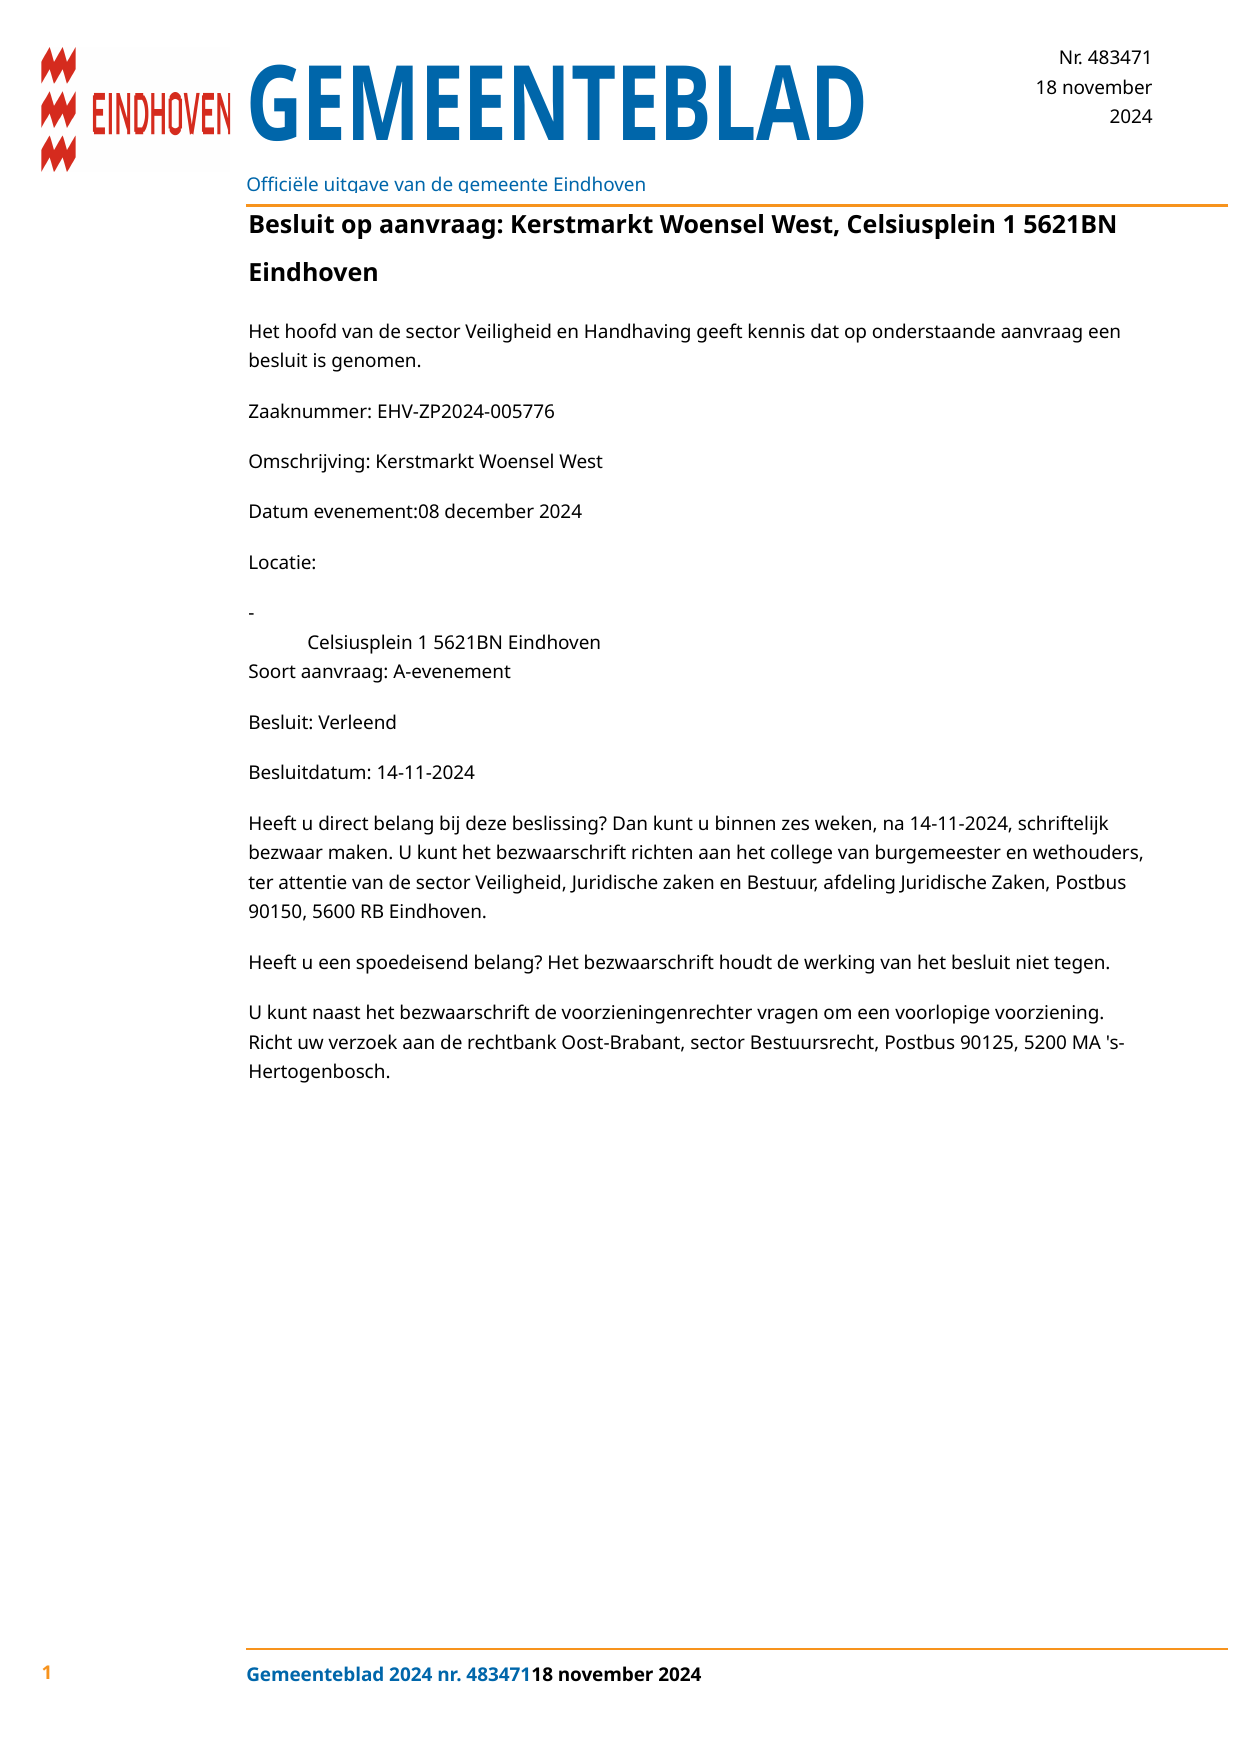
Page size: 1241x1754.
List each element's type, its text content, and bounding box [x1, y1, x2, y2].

text Datum evenement:08 december 2024 [248, 499, 1152, 524]
text Heeft u een spoedeisend belang? Het bezwaarschrift houdt de werking van het besluit niet tegen. [248, 949, 1152, 975]
text Locatie: [248, 549, 1152, 575]
list Celsiusplein 1 5621BN Eindhoven [248, 629, 1152, 655]
text Soort aanvraag: A-evenement [248, 659, 1152, 684]
text Omschrijving: Kerstmarkt Woensel West [248, 448, 1152, 474]
text Besluit op aanvraag: Kerstmarkt Woensel West, Celsiusplein 1 5621BN Eindhoven [248, 207, 1152, 288]
picture [41, 47, 231, 172]
text Zaaknummer: EHV-ZP2024-005776 [248, 398, 1152, 424]
text Besluit: Verleend [248, 709, 1152, 735]
text U kunt naast het bezwaarschrift de voorzieningenrechter vragen om een voorlopige voorziening. Richt uw verzoek aan de rechtbank Oost-Brabant, sector Bestuursrecht, Postbus 90125, 5200 MA 's-Hertogenbosch. [248, 999, 1152, 1084]
text Besluitdatum: 14-11-2024 [248, 759, 1152, 785]
text Heeft u direct belang bij deze beslissing? Dan kunt u binnen zes weken, na 14-11-2024, schriftelijk bezwaar maken. U kunt het bezwaarschrift richten aan het college van burgemeester en wethouders, ter attentie van de sector Veiligheid, Juridische zaken en Bestuur, afdeling Juridische Zaken, Postbus 90150, 5600 RB Eindhoven. [248, 810, 1152, 924]
text Het hoofd van de sector Veiligheid en Handhaving geeft kennis dat op onderstaande aanvraag een besluit is genomen. [248, 318, 1152, 373]
